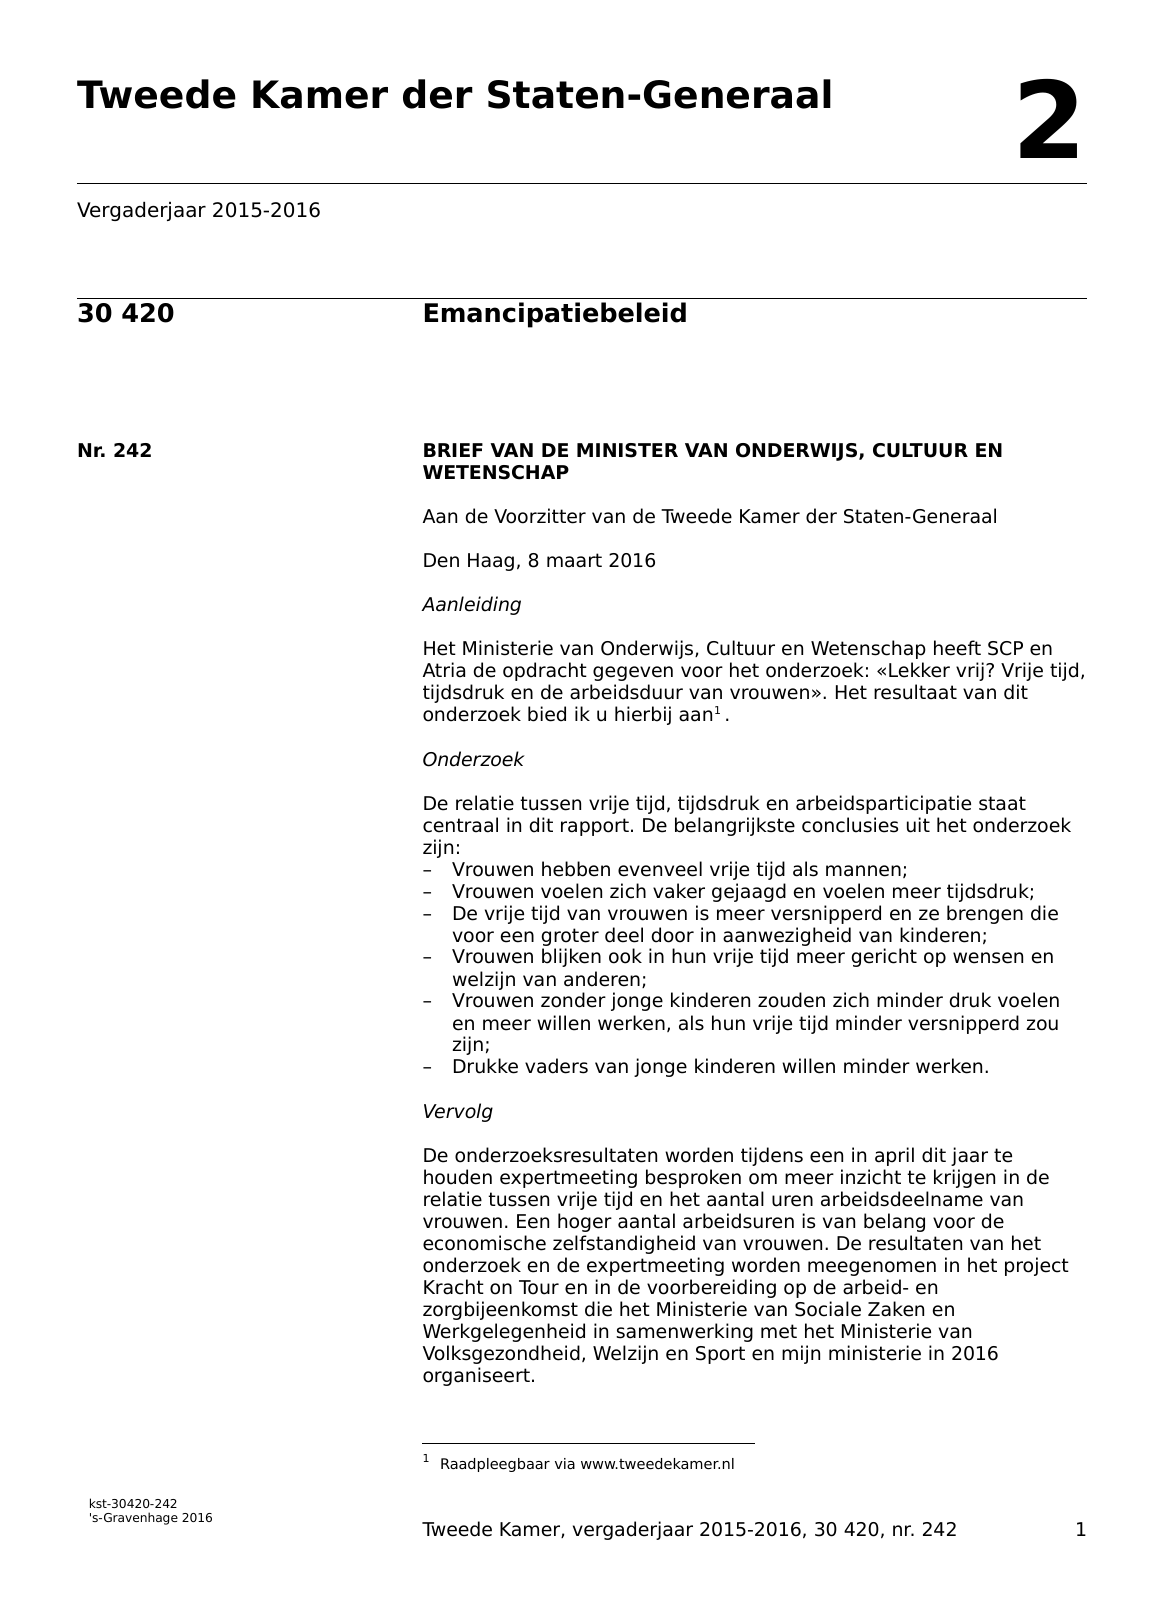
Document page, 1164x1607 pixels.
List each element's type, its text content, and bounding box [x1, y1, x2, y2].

text Aan de Voorzitter van de Tweede Kamer der Staten-Generaal [422, 506, 1087, 528]
text kst-30420-242 [88, 1497, 323, 1511]
text De relatie tussen vrije tijd, tijdsdruk en arbeidsparticipatie staat centraal in dit rapport. De belangrijkste conclusies uit het onderzoek zijn: [422, 793, 1087, 858]
table_header 2 [886, 59, 1087, 183]
text Den Haag, 8 maart 2016 [422, 550, 1087, 572]
text – Vrouwen zonder jonge kinderen zouden zich minder druk voelen en meer willen werken, als hun vrije tijd minder versnipperd zou zijn; [422, 990, 1087, 1056]
text – Vrouwen voelen zich vaker gejaagd en voelen meer tijdsdruk; [422, 881, 1087, 902]
text 's-Gravenhage 2016 [88, 1511, 323, 1525]
table_cell Vergaderjaar 2015-2016 [77, 184, 1087, 298]
subtitle Nr. 242 BRIEF VAN DE MINISTER VAN ONDERWIJS, CULTUUR EN WETENSCHAP [77, 440, 1087, 484]
text De onderzoeksresultaten worden tijdens een in april dit jaar te houden expertmeeting besproken om meer inzicht te krijgen in de relatie tussen vrije tijd en het aantal uren arbeidsdeelname van vrouwen. Een hoger aantal arbeidsuren is van belang voor de economische zelfstandigheid van vrouwen. De resultaten van het onderzoek en de expertmeeting worden meegenomen in het project Kracht on Tour en in de voorbereiding op de arbeid- en zorgbijeenkomst die het Ministerie van Sociale Zaken en Werkgelegenheid in samenwerking met het Ministerie van Volksgezondheid, Welzijn en Sport en mijn ministerie in 2016 organiseert. [422, 1145, 1087, 1386]
subtitle Onderzoek [422, 748, 1087, 770]
text – Drukke vaders van jonge kinderen willen minder werken. [422, 1056, 1087, 1078]
text Het Ministerie van Onderwijs, Cultuur en Wetenschap heeft SCP en Atria de opdracht gegeven voor het onderzoek: «Lekker vrij? Vrije tijd, tijdsdruk en de arbeidsduur van vrouwen». Het resultaat van dit onderzoek bied ik u hierbij aan. [422, 638, 1087, 726]
text – Vrouwen blijken ook in hun vrije tijd meer gericht op wensen en welzijn van anderen; [422, 946, 1087, 990]
subtitle 30 420 Emancipatiebeleid [77, 299, 1087, 329]
text – De vrije tijd van vrouwen is meer versnipperd en ze brengen die voor een groter deel door in aanwezigheid van kinderen; [422, 902, 1087, 946]
text – Vrouwen hebben evenveel vrije tijd als mannen; [422, 858, 1087, 881]
subtitle Aanleiding [422, 594, 1087, 616]
table_header Tweede Kamer der Staten-Generaal [77, 59, 886, 183]
text Raadpleegbaar via www.tweedekamer.nl [422, 1452, 1087, 1474]
subtitle Vervolg [422, 1101, 1087, 1122]
